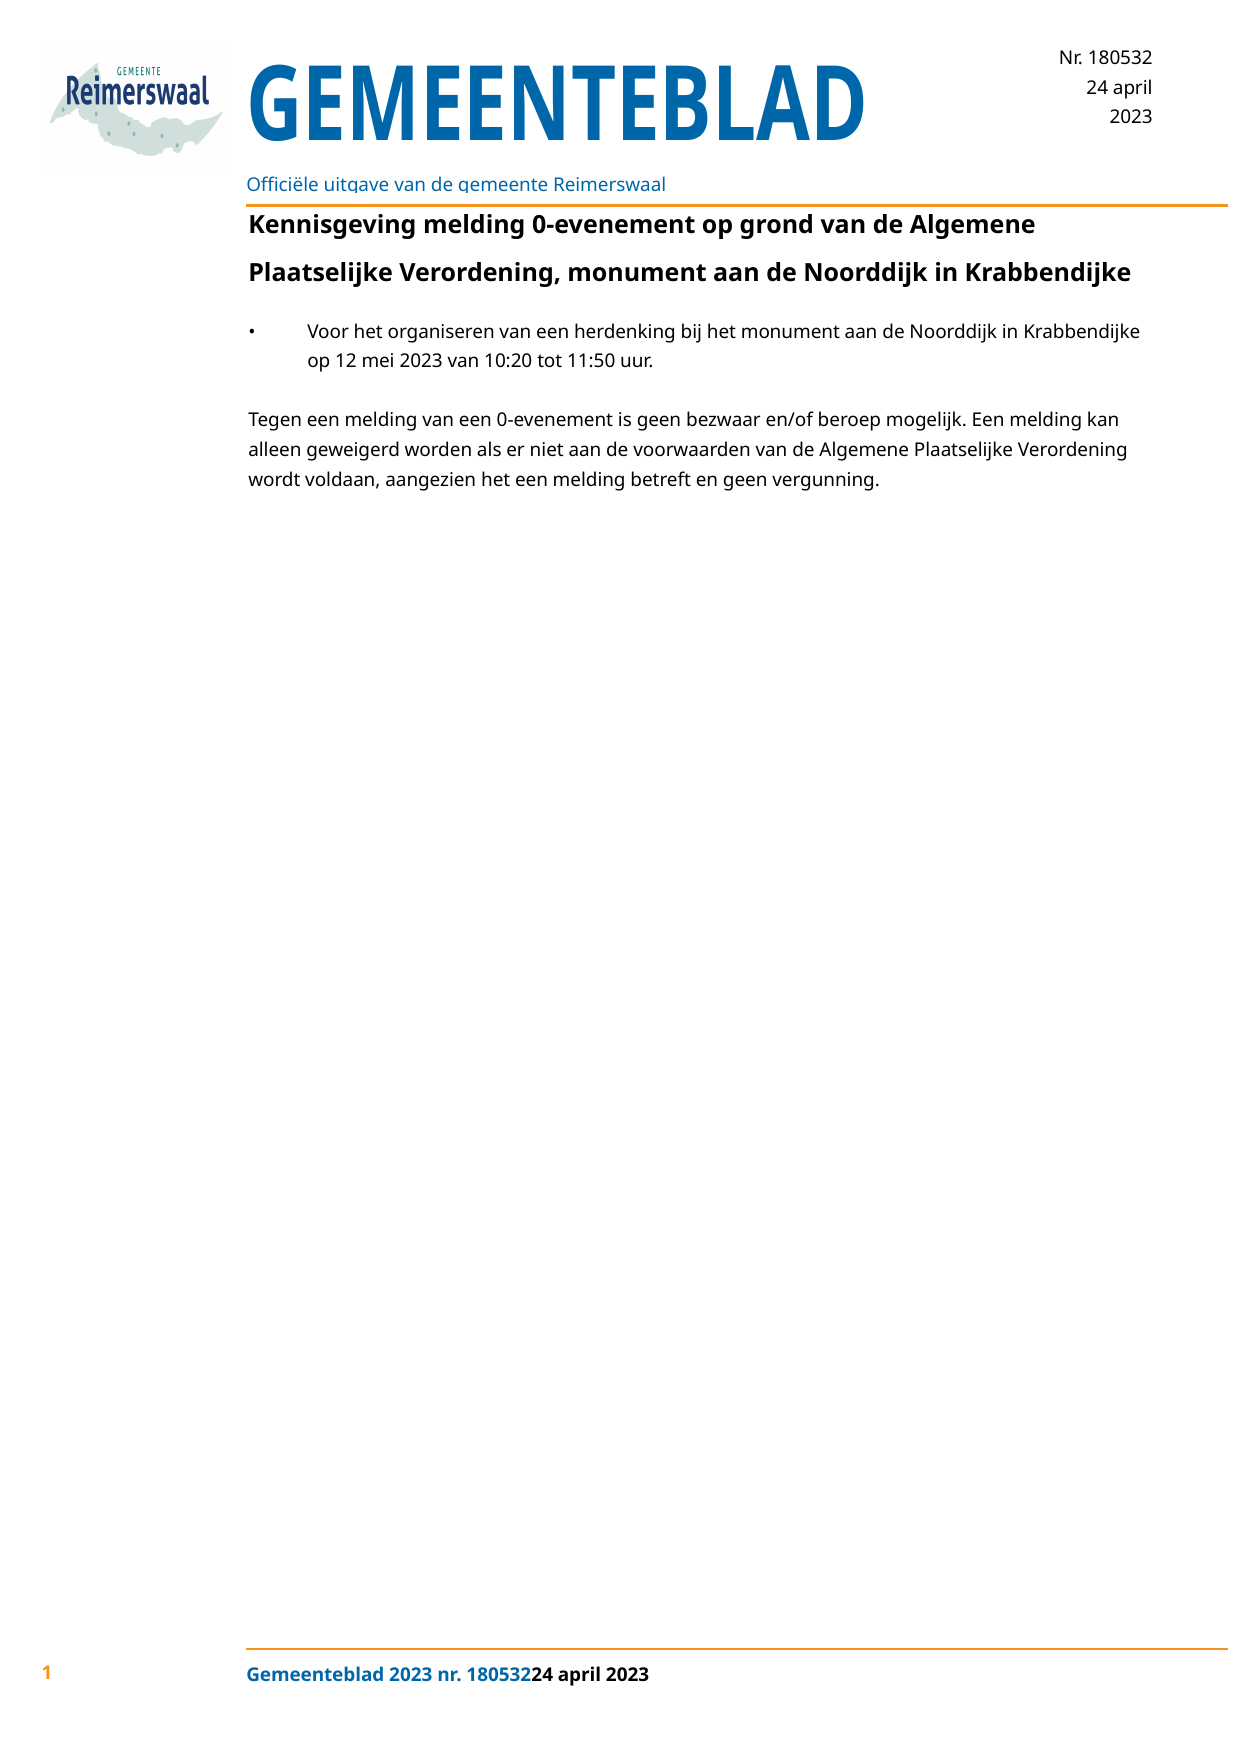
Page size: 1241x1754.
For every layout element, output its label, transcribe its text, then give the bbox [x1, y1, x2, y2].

picture [41, 47, 231, 172]
list Voor het organiseren van een herdenking bij het monument aan de Noorddijk in Krabbendijke op 12 mei 2023 van 10:20 tot 11:50 uur. [248, 318, 1152, 373]
text Kennisgeving melding 0-evenement op grond van de Algemene Plaatselijke Verordening, monument aan de Noorddijk in Krabbendijke [248, 207, 1152, 288]
text Tegen een melding van een 0-evenement is geen bezwaar en/of beroep mogelijk. Een melding kan alleen geweigerd worden als er niet aan de voorwaarden van de Algemene Plaatselijke Verordening wordt voldaan, aangezien het een melding betreft en geen vergunning. [248, 407, 1152, 492]
